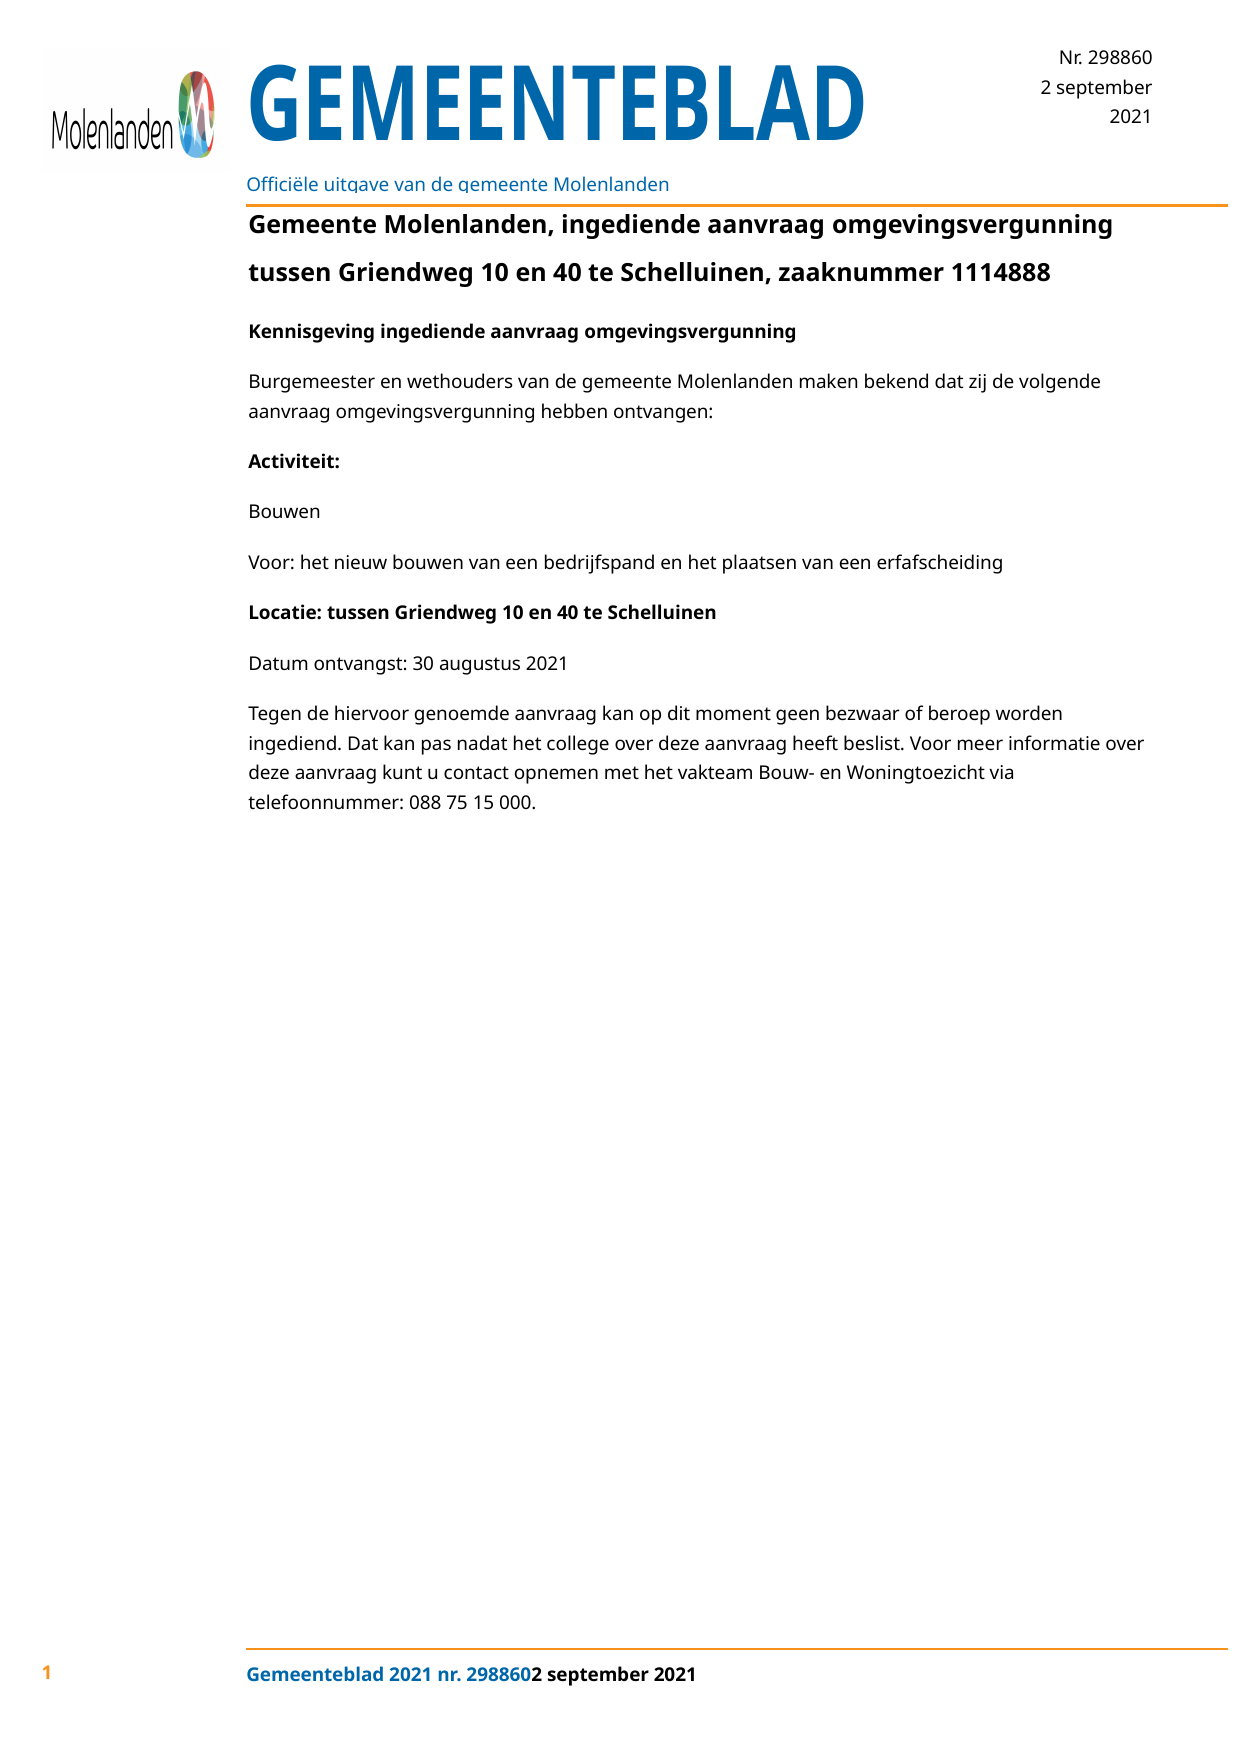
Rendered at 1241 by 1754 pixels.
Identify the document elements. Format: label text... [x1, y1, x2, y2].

text Datum ontvangst: 30 augustus 2021 [248, 650, 1152, 676]
text Bouwen [248, 499, 1152, 524]
text Kennisgeving ingediende aanvraag omgevingsvergunning [248, 318, 1152, 344]
text Voor: het nieuw bouwen van een bedrijfspand en het plaatsen van een erfafscheiding [248, 549, 1152, 575]
text Burgemeester en wethouders van de gemeente Molenlanden maken bekend dat zij de volgende aanvraag omgevingsvergunning hebben ontvangen: [248, 368, 1152, 424]
text Locatie: tussen Griendweg 10 en 40 te Schelluinen [248, 599, 1152, 625]
picture [41, 47, 231, 172]
text Gemeente Molenlanden, ingediende aanvraag omgevingsvergunning tussen Griendweg 10 en 40 te Schelluinen, zaaknummer 1114888 [248, 207, 1152, 288]
text Tegen de hiervoor genoemde aanvraag kan op dit moment geen bezwaar of beroep worden ingediend. Dat kan pas nadat het college over deze aanvraag heeft beslist. Voor meer informatie over deze aanvraag kunt u contact opnemen met het vakteam Bouw- en Woningtoezicht via telefoonnummer: 088 75 15 000. [248, 700, 1152, 815]
text Activiteit: [248, 448, 1152, 474]
